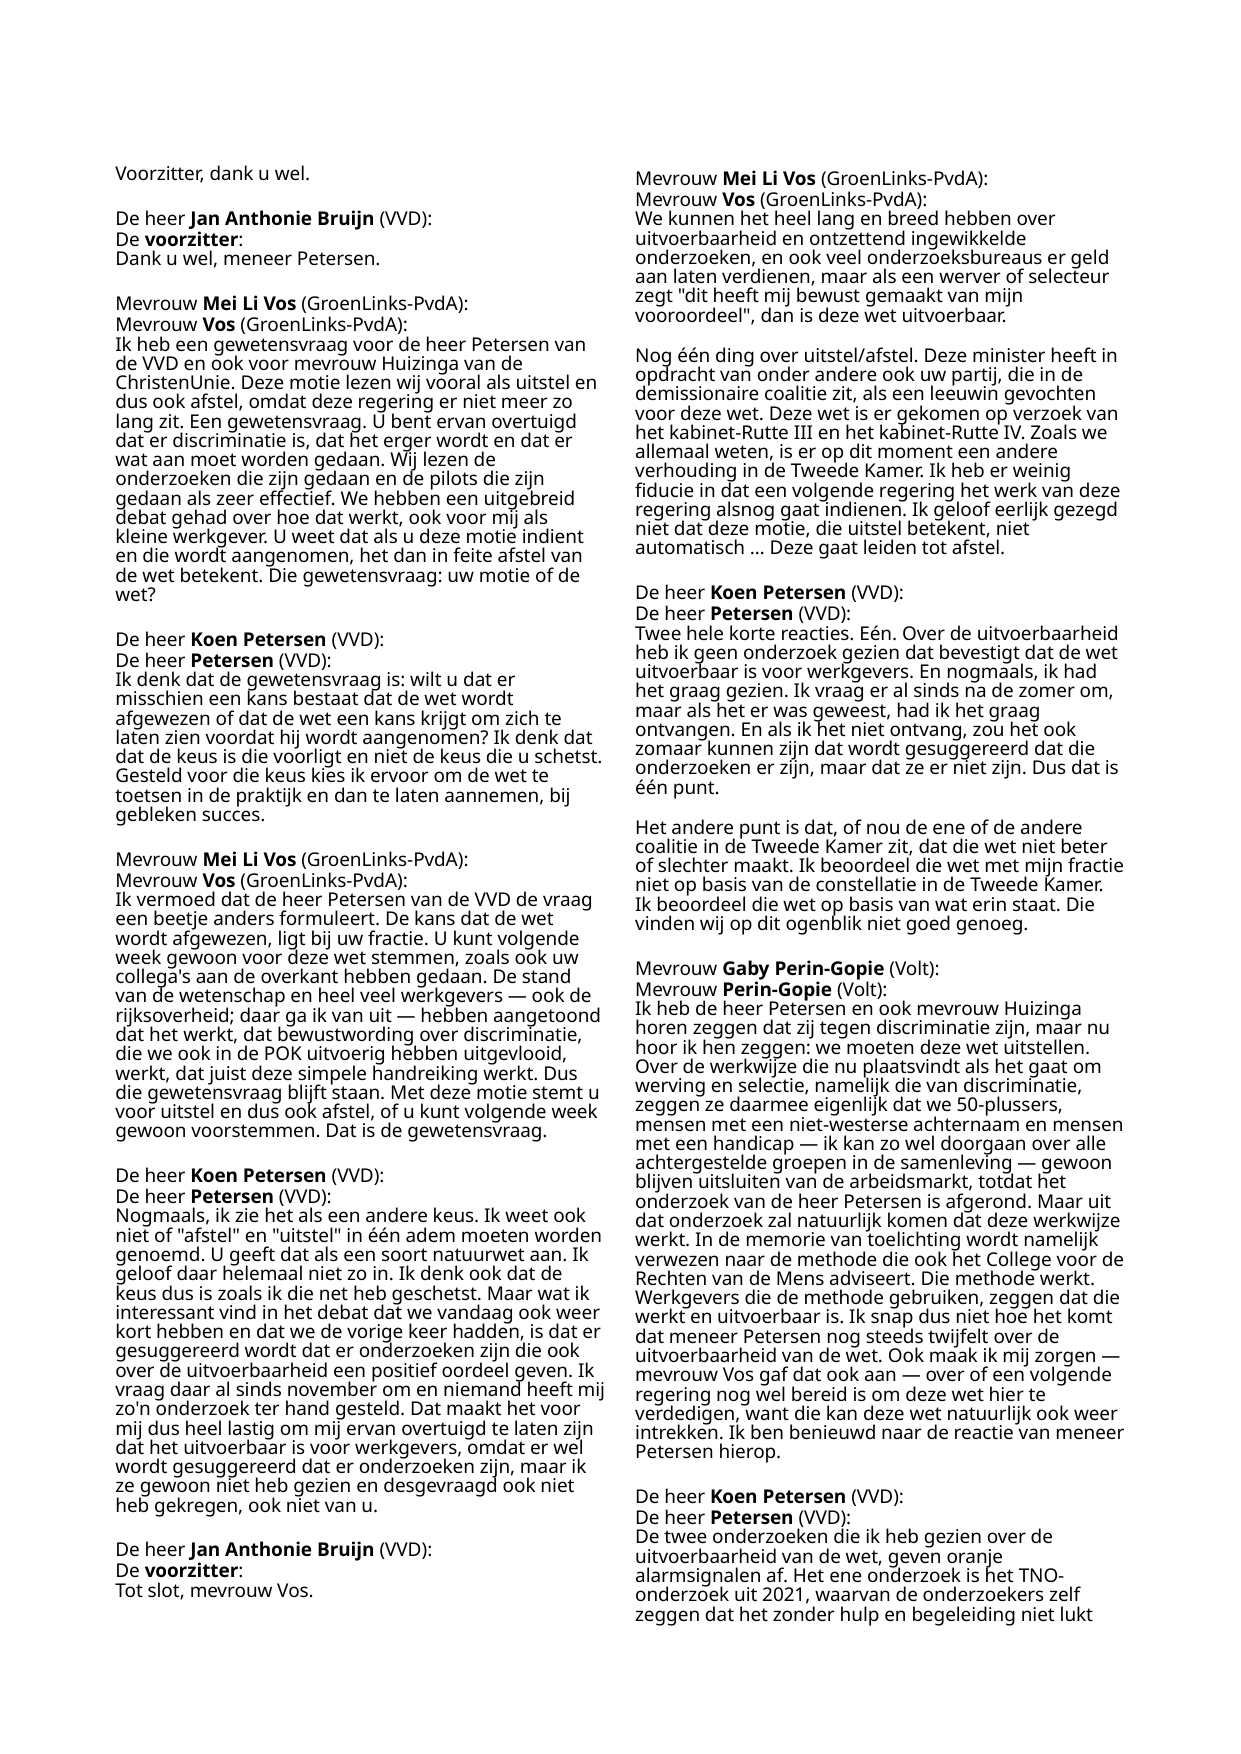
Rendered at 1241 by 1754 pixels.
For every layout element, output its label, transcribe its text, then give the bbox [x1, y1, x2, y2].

text Nogmaals, ik zie het als een andere keus. Ik weet ook niet of "afstel" en "uitstel" in één adem moeten worden genoemd. U geeft dat als een soort natuurwet aan. Ik geloof daar helemaal niet zo in. Ik denk ook dat de keus dus is zoals ik die net heb geschetst. Maar wat ik interessant vind in het debat dat we vandaag ook weer kort hebben en dat we de vorige keer hadden, is dat er gesuggereerd wordt dat er onderzoeken zijn die ook over de uitvoerbaarheid een positief oordeel geven. Ik vraag daar al sinds november om en niemand heeft mij zo'n onderzoek ter hand gesteld. Dat maakt het voor mij dus heel lastig om mij ervan overtuigd te laten zijn dat het uitvoerbaar is voor werkgevers, omdat er wel wordt gesuggereerd dat er onderzoeken zijn, maar ik ze gewoon niet heb gezien en desgevraagd ook niet heb gekregen, ook niet van u. [115, 1207, 605, 1516]
text Mevrouw Perin-Gopie (Volt): [635, 981, 1125, 1000]
text Tot slot, mevrouw Vos. [115, 1582, 605, 1601]
text We kunnen het heel lang en breed hebben over uitvoerbaarheid en ontzettend ingewikkelde onderzoeken, en ook veel onderzoeksbureaus er geld aan laten verdienen, maar als een werver of selecteur zegt "dit heeft mij bewust gemaakt van mijn vooroordeel", dan is deze wet uitvoerbaar. [635, 210, 1125, 326]
text De heer Koen Petersen (VVD): [635, 579, 1125, 605]
text Mevrouw Vos (GroenLinks-PvdA): [115, 872, 605, 891]
text Mevrouw Gaby Perin-Gopie (Volt): [635, 955, 1125, 981]
text Ik denk dat de gewetensvraag is: wilt u dat er misschien een kans bestaat dat de wet wordt afgewezen of dat de wet een kans krijgt om zich te laten zien voordat hij wordt aangenomen? Ik denk dat dat de keus is die voorligt en niet de keus die u schetst. Gesteld voor die keus kies ik ervoor om de wet te toetsen in de praktijk en dan te laten aannemen, bij gebleken succes. [115, 671, 605, 825]
text Het andere punt is dat, of nou de ene of de andere coalitie in de Tweede Kamer zit, dat die wet niet beter of slechter maakt. Ik beoordeel die wet met mijn fractie niet op basis van de constellatie in de Tweede Kamer. Ik beoordeel die wet op basis van wat erin staat. Die vinden wij op dit ogenblik niet goed genoeg. [635, 819, 1125, 934]
text De heer Petersen (VVD): [635, 605, 1125, 624]
text Ik heb een gewetensvraag voor de heer Petersen van de VVD en ook voor mevrouw Huizinga van de ChristenUnie. Deze motie lezen wij vooral als uitstel en dus ook afstel, omdat deze regering er niet meer zo lang zit. Een gewetensvraag. U bent ervan overtuigd dat er discriminatie is, dat het erger wordt en dat er wat aan moet worden gedaan. Wij lezen de onderzoeken die zijn gedaan en de pilots die zijn gedaan als zeer effectief. We hebben een uitgebreid debat gehad over hoe dat werkt, ook voor mij als kleine werkgever. U weet dat als u deze motie indient en die wordt aangenomen, het dan in feite afstel van de wet betekent. Die gewetensvraag: uw motie of de wet? [115, 336, 605, 605]
text De heer Jan Anthonie Bruijn (VVD): [115, 1537, 605, 1562]
text Mevrouw Mei Li Vos (GroenLinks-PvdA): [115, 846, 605, 872]
text Dank u wel, meneer Petersen. [115, 250, 605, 270]
text Voorzitter, dank u wel. [115, 165, 605, 184]
text De twee onderzoeken die ik heb gezien over de uitvoerbaarheid van de wet, geven oranje alarmsignalen af. Het ene onderzoek is het TNO-onderzoek uit 2021, waarvan de onderzoekers zelf zeggen dat het zonder hulp en begeleiding niet lukt [635, 1528, 1125, 1625]
text Twee hele korte reacties. Eén. Over de uitvoerbaarheid heb ik geen onderzoek gezien dat bevestigt dat de wet uitvoerbaar is voor werkgevers. En nogmaals, ik had het graag gezien. Ik vraag er al sinds na de zomer om, maar als het er was geweest, had ik het graag ontvangen. En als ik het niet ontvang, zou het ook zomaar kunnen zijn dat wordt gesuggereerd dat die onderzoeken er zijn, maar dat ze er niet zijn. Dus dat is één punt. [635, 624, 1125, 798]
text De heer Petersen (VVD): [115, 652, 605, 671]
text De voorzitter: [115, 231, 605, 250]
text De heer Jan Anthonie Bruijn (VVD): [115, 205, 605, 231]
text Ik heb de heer Petersen en ook mevrouw Huizinga horen zeggen dat zij tegen discriminatie zijn, maar nu hoor ik hen zeggen: we moeten deze wet uitstellen. Over de werkwijze die nu plaatsvindt als het gaat om werving en selectie, namelijk die van discriminatie, zeggen ze daarmee eigenlijk dat we 50-plussers, mensen met een niet-westerse achternaam en mensen met een handicap — ik kan zo wel doorgaan over alle achtergestelde groepen in de samenleving — gewoon blijven uitsluiten van de arbeidsmarkt, totdat het onderzoek van de heer Petersen is afgerond. Maar uit dat onderzoek zal natuurlijk komen dat deze werkwijze werkt. In de memorie van toelichting wordt namelijk verwezen naar de methode die ook het College voor de Rechten van de Mens adviseert. Die methode werkt. Werkgevers die de methode gebruiken, zeggen dat die werkt en uitvoerbaar is. Ik snap dus niet hoe het komt dat meneer Petersen nog steeds twijfelt over de uitvoerbaarheid van de wet. Ook maak ik mij zorgen — mevrouw Vos gaf dat ook aan — over of een volgende regering nog wel bereid is om deze wet hier te verdedigen, want die kan deze wet natuurlijk ook weer intrekken. Ik ben benieuwd naar de reactie van meneer Petersen hierop. [635, 1000, 1125, 1463]
text De voorzitter: [115, 1562, 605, 1582]
text Mevrouw Mei Li Vos (GroenLinks-PvdA): [115, 291, 605, 316]
text Mevrouw Vos (GroenLinks-PvdA): [115, 316, 605, 336]
text Ik vermoed dat de heer Petersen van de VVD de vraag een beetje anders formuleert. De kans dat de wet wordt afgewezen, ligt bij uw fractie. U kunt volgende week gewoon voor deze wet stemmen, zoals ook uw collega's aan de overkant hebben gedaan. De stand van de wetenschap en heel veel werkgevers — ook de rijksoverheid; daar ga ik van uit — hebben aangetoond dat het werkt, dat bewustwording over discriminatie, die we ook in de POK uitvoerig hebben uitgevlooid, werkt, dat juist deze simpele handreiking werkt. Dus die gewetensvraag blijft staan. Met deze motie stemt u voor uitstel en dus ook afstel, of u kunt volgende week gewoon voorstemmen. Dat is de gewetensvraag. [115, 891, 605, 1142]
text De heer Koen Petersen (VVD): [115, 1162, 605, 1188]
text Mevrouw Vos (GroenLinks-PvdA): [635, 191, 1125, 210]
text Nog één ding over uitstel/afstel. Deze minister heeft in opdracht van onder andere ook uw partij, die in de demissionaire coalitie zit, als een leeuwin gevochten voor deze wet. Deze wet is er gekomen op verzoek van het kabinet-Rutte III en het kabinet-Rutte IV. Zoals we allemaal weten, is er op dit moment een andere verhouding in de Tweede Kamer. Ik heb er weinig fiducie in dat een volgende regering het werk van deze regering alsnog gaat indienen. Ik geloof eerlijk gezegd niet dat deze motie, die uitstel betekent, niet automatisch … Deze gaat leiden tot afstel. [635, 347, 1125, 559]
text De heer Koen Petersen (VVD): [115, 626, 605, 652]
text De heer Petersen (VVD): [635, 1509, 1125, 1528]
text De heer Petersen (VVD): [115, 1188, 605, 1207]
text De heer Koen Petersen (VVD): [635, 1483, 1125, 1509]
text Mevrouw Mei Li Vos (GroenLinks-PvdA): [635, 165, 1125, 191]
